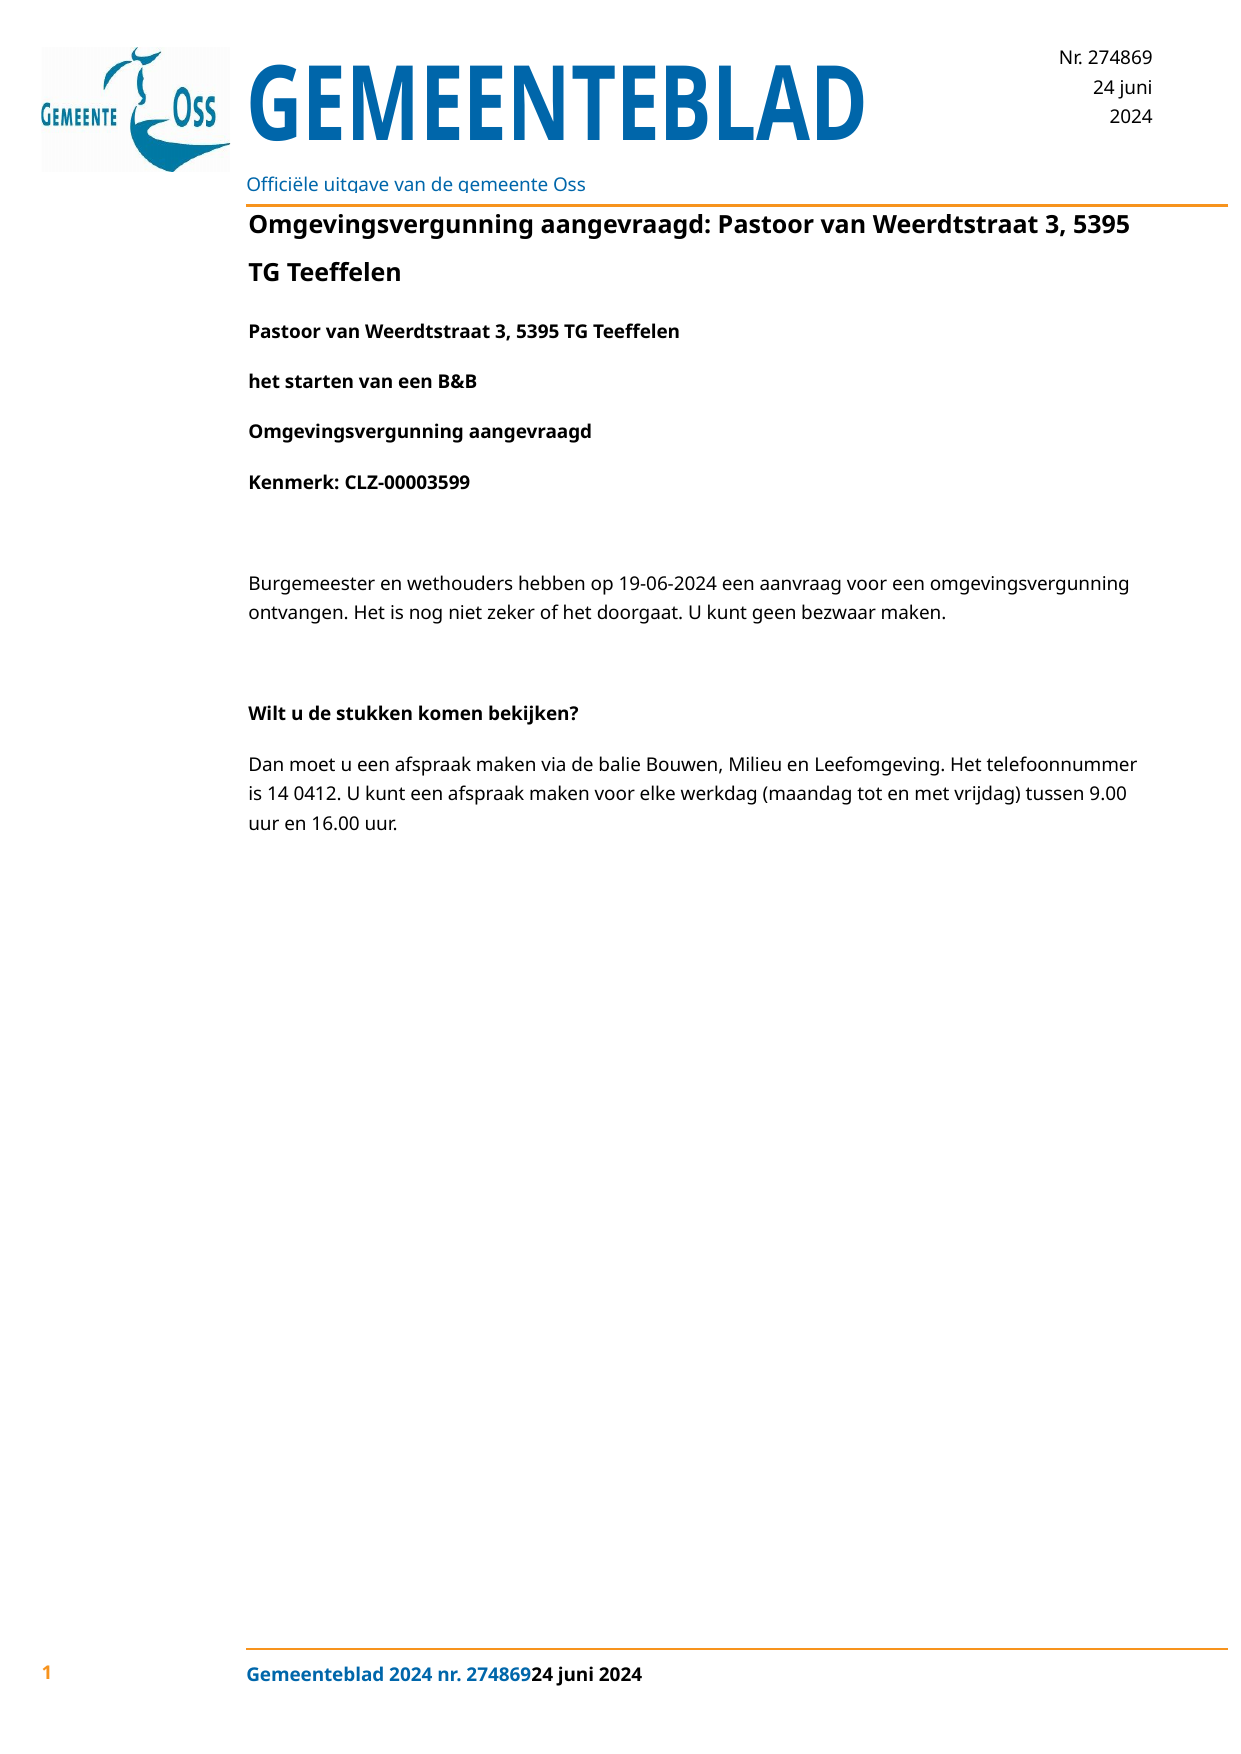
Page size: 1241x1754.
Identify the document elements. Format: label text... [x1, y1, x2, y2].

text Omgevingsvergunning aangevraagd [248, 419, 1152, 444]
text Omgevingsvergunning aangevraagd: Pastoor van Weerdtstraat 3, 5395 TG Teeffelen [248, 207, 1152, 288]
picture [41, 47, 231, 172]
text Dan moet u een afspraak maken via de balie Bouwen, Milieu en Leefomgeving. Het telefoonnummer is 14 0412. U kunt een afspraak maken voor elke werkdag (maandag tot en met vrijdag) tussen 9.00 uur en 16.00 uur. [248, 751, 1152, 836]
text Burgemeester en wethouders hebben op 19-06-2024 een aanvraag voor een omgevingsvergunning ontvangen. Het is nog niet zeker of het doorgaat. U kunt geen bezwaar maken. [248, 570, 1152, 625]
text het starten van een B&B [248, 368, 1152, 394]
text Kenmerk: CLZ-00003599 [248, 469, 1152, 495]
text Pastoor van Weerdtstraat 3, 5395 TG Teeffelen [248, 318, 1152, 344]
text Wilt u de stukken komen bekijken? [248, 700, 1152, 726]
